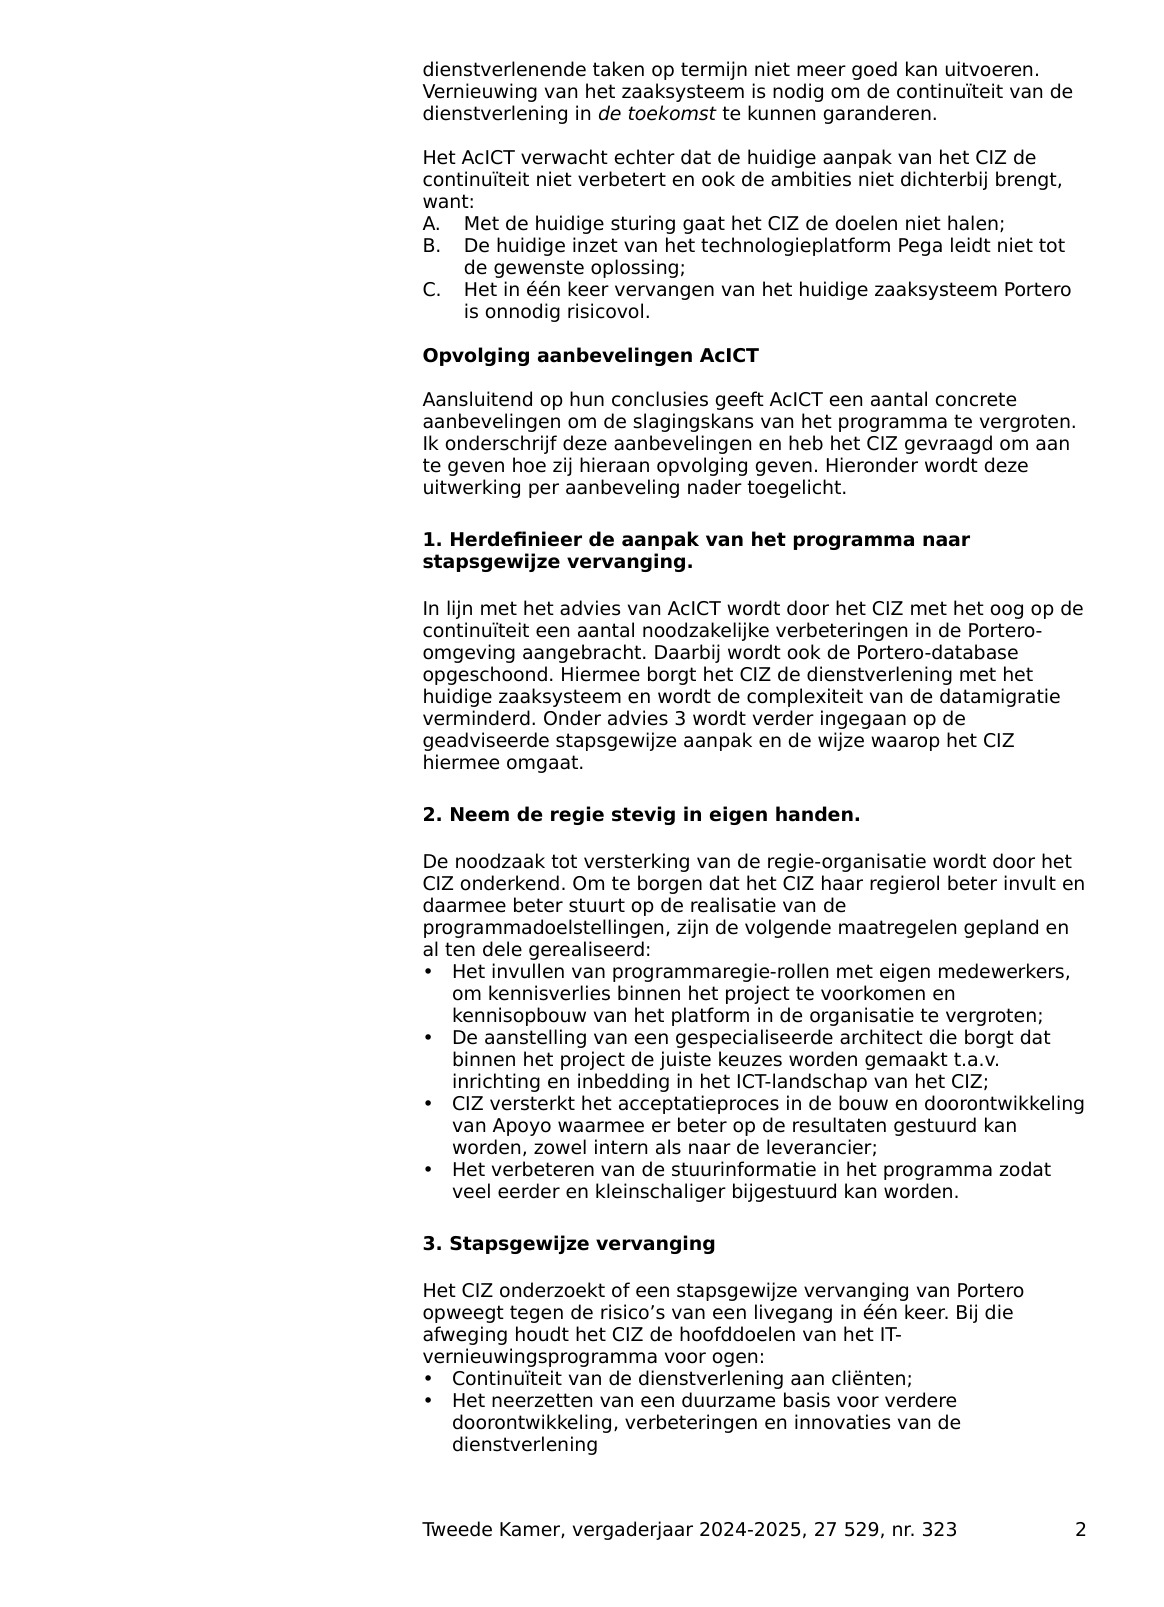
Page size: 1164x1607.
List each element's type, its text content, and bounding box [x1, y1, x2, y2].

text De noodzaak tot versterking van de regie-organisatie wordt door het CIZ onderkend. Om te borgen dat het CIZ haar regierol beter invult en daarmee beter stuurt op de realisatie van de programmadoelstellingen, zijn de volgende maatregelen gepland en al ten dele gerealiseerd: [422, 851, 1087, 961]
text • Continuïteit van de dienstverlening aan cliënten; [422, 1368, 1087, 1389]
text • Het verbeteren van de stuurinformatie in het programma zodat veel eerder en kleinschaliger bijgestuurd kan worden. [422, 1159, 1087, 1203]
text A. Met de huidige sturing gaat het CIZ de doelen niet halen; [422, 213, 1087, 235]
subtitle Opvolging aanbevelingen AcICT [422, 345, 1087, 367]
text Het CIZ onderzoekt of een stapsgewijze vervanging van Portero opweegt tegen de risico’s van een livegang in één keer. Bij die afweging houdt het CIZ de hoofddoelen van het IT-vernieuwingsprogramma voor ogen: [422, 1280, 1087, 1368]
text In lijn met het advies van AcICT wordt door het CIZ met het oog op de continuïteit een aantal noodzakelijke verbeteringen in de Portero-omgeving aangebracht. Daarbij wordt ook de Portero-database opgeschoond. Hiermee borgt het CIZ de dienstverlening met het huidige zaaksysteem en wordt de complexiteit van de datamigratie verminderd. Onder advies 3 wordt verder ingegaan op de geadviseerde stapsgewijze aanpak en de wijze waarop het CIZ hiermee omgaat. [422, 598, 1087, 774]
text dienstverlenende taken op termijn niet meer goed kan uitvoeren. Vernieuwing van het zaaksysteem is nodig om de continuïteit van de dienstverlening in de toekomst te kunnen garanderen. [422, 59, 1087, 125]
subtitle 1. Herdefinieer de aanpak van het programma naar stapsgewijze vervanging. [422, 529, 1087, 573]
text • De aanstelling van een gespecialiseerde architect die borgt dat binnen het project de juiste keuzes worden gemaakt t.a.v. inrichting en inbedding in het ICT-landschap van het CIZ; [422, 1027, 1087, 1093]
text B. De huidige inzet van het technologieplatform Pega leidt niet tot de gewenste oplossing; [422, 235, 1087, 279]
text Aansluitend op hun conclusies geeft AcICT een aantal concrete aanbevelingen om de slagingskans van het programma te vergroten. Ik onderschrijf deze aanbevelingen en heb het CIZ gevraagd om aan te geven hoe zij hieraan opvolging geven. Hieronder wordt deze uitwerking per aanbeveling nader toegelicht. [422, 389, 1087, 499]
text C. Het in één keer vervangen van het huidige zaaksysteem Portero is onnodig risicovol. [422, 279, 1087, 323]
text • CIZ versterkt het acceptatieproces in de bouw en doorontwikkeling van Apoyo waarmee er beter op de resultaten gestuurd kan worden, zowel intern als naar de leverancier; [422, 1093, 1087, 1159]
subtitle 3. Stapsgewijze vervanging [422, 1233, 1087, 1255]
text Het AcICT verwacht echter dat de huidige aanpak van het CIZ de continuïteit niet verbetert en ook de ambities niet dichterbij brengt, want: [422, 147, 1087, 213]
text • Het neerzetten van een duurzame basis voor verdere doorontwikkeling, verbeteringen en innovaties van de dienstverlening [422, 1389, 1087, 1456]
text • Het invullen van programmaregie-rollen met eigen medewerkers, om kennisverlies binnen het project te voorkomen en kennisopbouw van het platform in de organisatie te vergroten; [422, 961, 1087, 1027]
subtitle 2. Neem de regie stevig in eigen handen. [422, 804, 1087, 826]
